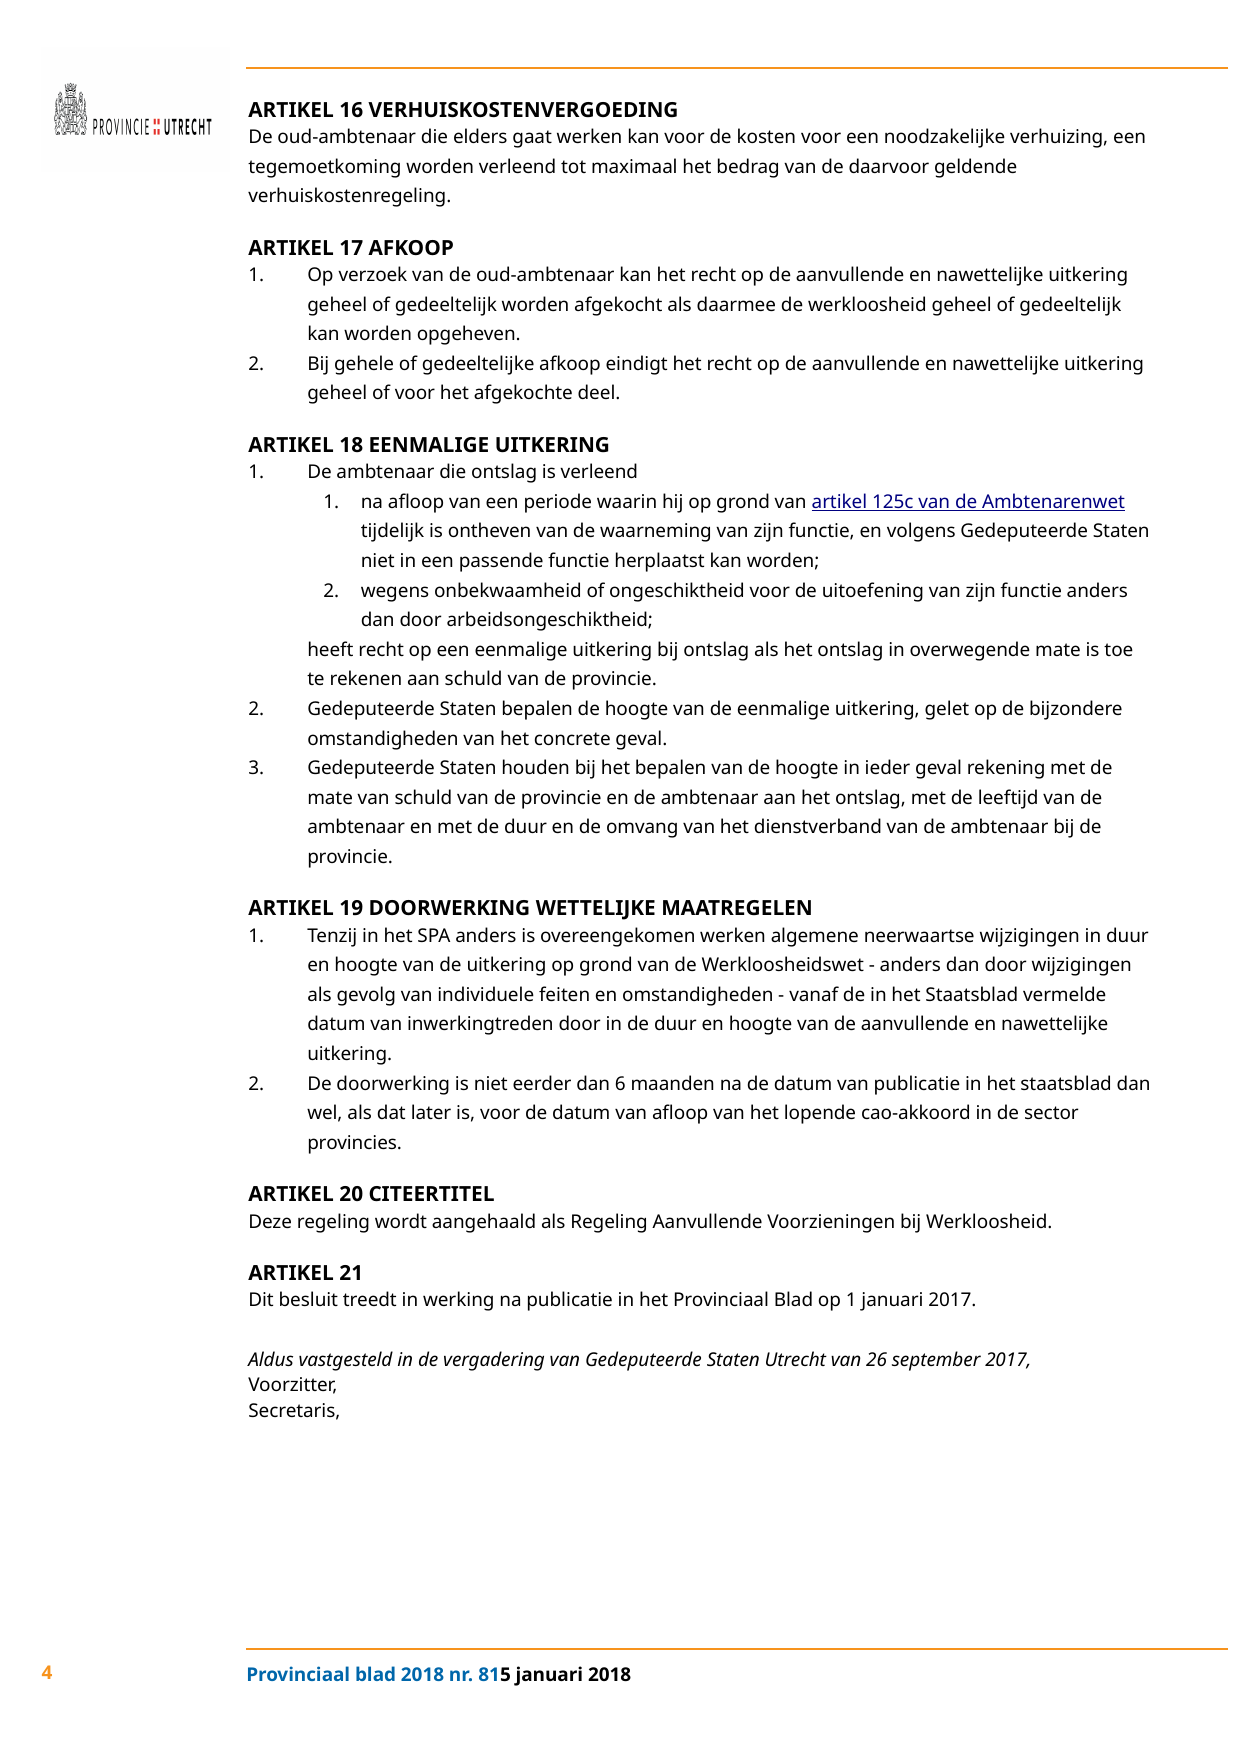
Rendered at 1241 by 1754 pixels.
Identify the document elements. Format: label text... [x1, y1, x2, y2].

list wegens onbekwaamheid of ongeschiktheid voor de uitoefening van zijn functie anders dan door arbeidsongeschiktheid; [323, 577, 1152, 632]
list Gedeputeerde Staten houden bij het bepalen van de hoogte in ieder geval rekening met de mate van schuld van de provincie en de ambtenaar aan het ontslag, met de leeftijd van de ambtenaar en met de duur en de omvang van het dienstverband van de ambtenaar bij de provincie. [248, 754, 1152, 869]
text ARTIKEL 19 DOORWERKING WETTELIJKE MAATREGELEN [248, 893, 1152, 922]
picture [41, 47, 231, 172]
list na afloop van een periode waarin hij op grond van artikel 125c van de Ambtenarenwet tijdelijk is ontheven van de waarneming van zijn functie, en volgens Gedeputeerde Staten niet in een passende functie herplaatst kan worden; [323, 488, 1152, 573]
list De ambtenaar die ontslag is verleend [248, 458, 1152, 484]
list Op verzoek van de oud-ambtenaar kan het recht op de aanvullende en nawettelijke uitkering geheel of gedeeltelijk worden afgekocht als daarmee de werkloosheid geheel of gedeeltelijk kan worden opgeheven. [248, 261, 1152, 346]
text Deze regeling wordt aangehaald als Regeling Aanvullende Voorzieningen bij Werkloosheid. [248, 1208, 1152, 1233]
text Secretaris, [248, 1397, 1152, 1423]
list Bij gehele of gedeeltelijke afkoop eindigt het recht op de aanvullende en nawettelijke uitkering geheel of voor het afgekochte deel. [248, 350, 1152, 405]
text De oud-ambtenaar die elders gaat werken kan voor de kosten voor een noodzakelijke verhuizing, een tegemoetkoming worden verleend tot maximaal het bedrag van de daarvoor geldende verhuiskostenregeling. [248, 123, 1152, 208]
list De doorwerking is niet eerder dan 6 maanden na de datum van publicatie in het staatsblad dan wel, als dat later is, voor de datum van afloop van het lopende cao-akkoord in de sector provincies. [248, 1070, 1152, 1155]
text Dit besluit treedt in werking na publicatie in het Provinciaal Blad op 1 januari 2017. [248, 1287, 1152, 1312]
list Tenzij in het SPA anders is overeengekomen werken algemene neerwaartse wijzigingen in duur en hoogte van de uitkering op grond van de Werkloosheidswet - anders dan door wijzigingen als gevolg van individuele feiten en omstandigheden - vanaf de in het Staatsblad vermelde datum van inwerkingtreden door in de duur en hoogte van de aanvullende en nawettelijke uitkering. [248, 922, 1152, 1066]
text ARTIKEL 21 [248, 1258, 1152, 1287]
text ARTIKEL 17 AFKOOP [248, 233, 1152, 261]
list Gedeputeerde Staten bepalen de hoogte van de eenmalige uitkering, gelet op de bijzondere omstandigheden van het concrete geval. [248, 695, 1152, 750]
list heeft recht op een eenmalige uitkering bij ontslag als het ontslag in overwegende mate is toe te rekenen aan schuld van de provincie. [248, 636, 1152, 691]
text ARTIKEL 20 CITEERTITEL [248, 1179, 1152, 1208]
text Aldus vastgesteld in de vergadering van Gedeputeerde Staten Utrecht van 26 september 2017, [248, 1346, 1152, 1372]
text Voorzitter, [248, 1372, 1152, 1397]
text ARTIKEL 16 VERHUISKOSTENVERGOEDING [248, 95, 1152, 123]
text ARTIKEL 18 EENMALIGE UITKERING [248, 430, 1152, 458]
